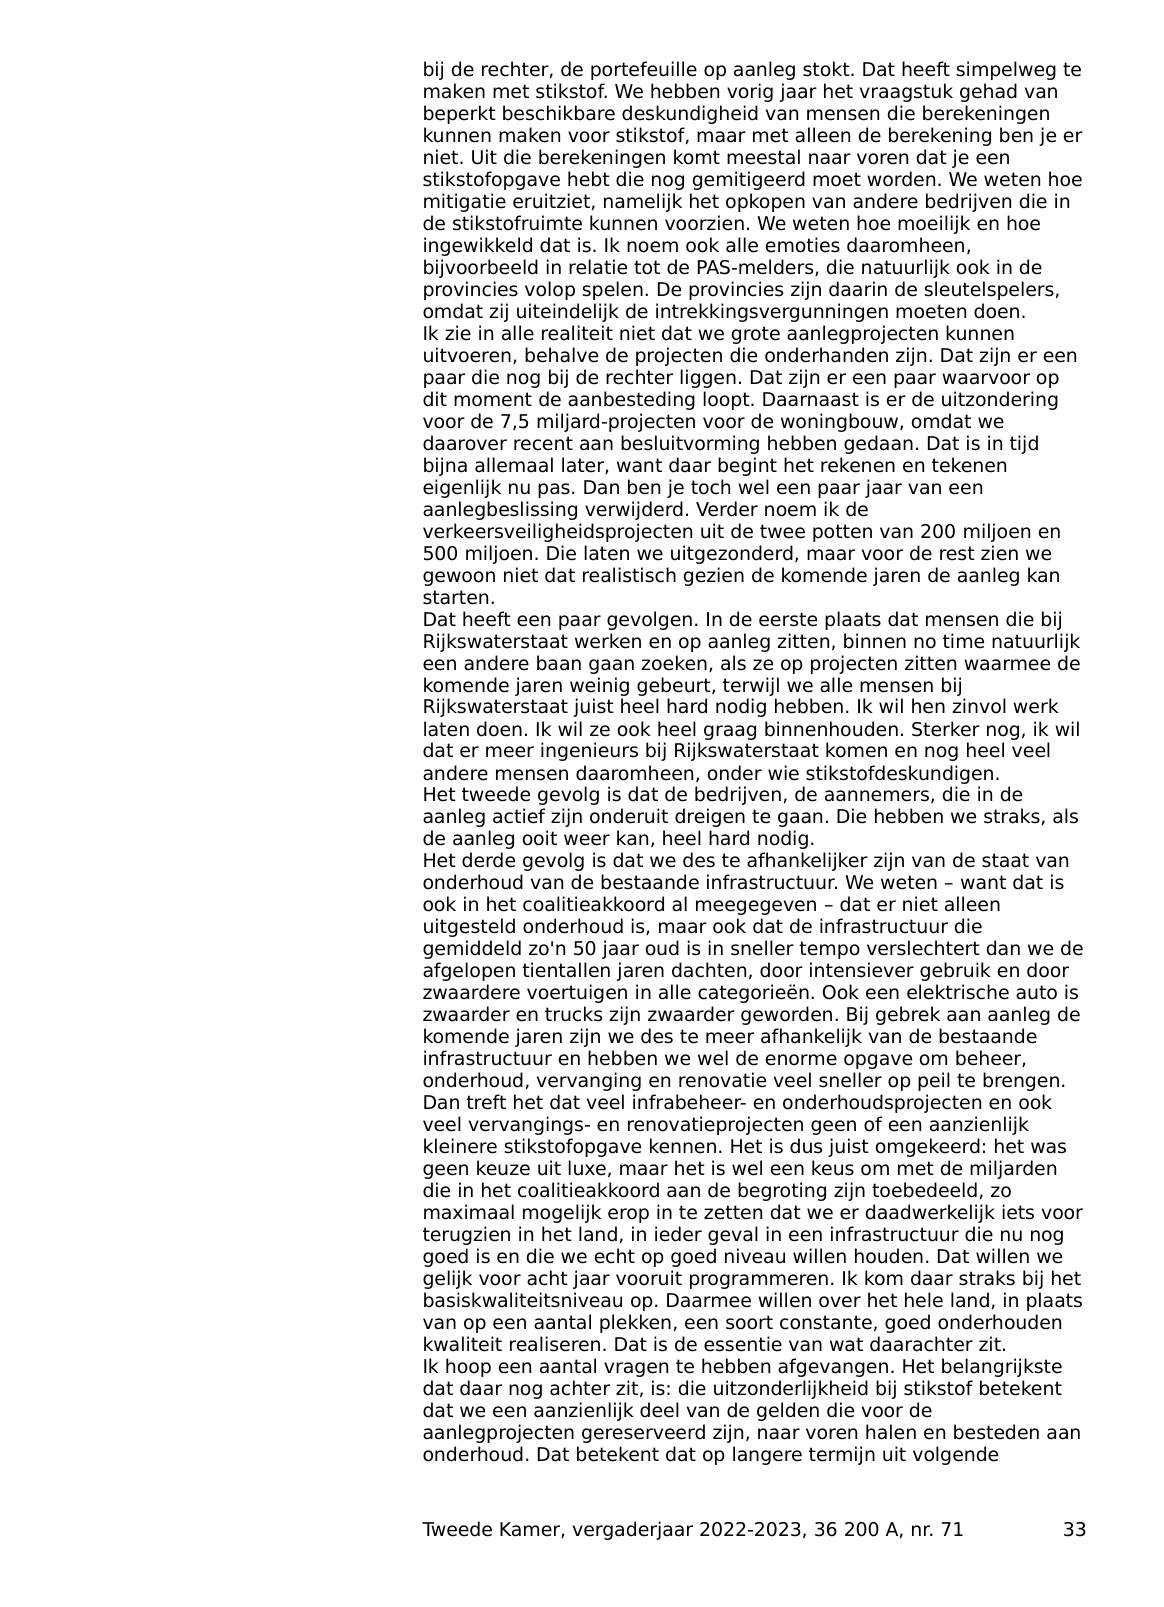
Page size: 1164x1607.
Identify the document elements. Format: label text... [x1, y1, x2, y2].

text bij de rechter, de portefeuille op aanleg stokt. Dat heeft simpelweg te maken met stikstof. We hebben vorig jaar het vraagstuk gehad van beperkt beschikbare deskundigheid van mensen die berekeningen kunnen maken voor stikstof, maar met alleen de berekening ben je er niet. Uit die berekeningen komt meestal naar voren dat je een stikstofopgave hebt die nog gemitigeerd moet worden. We weten hoe mitigatie eruitziet, namelijk het opkopen van andere bedrijven die in de stikstofruimte kunnen voorzien. We weten hoe moeilijk en hoe ingewikkeld dat is. Ik noem ook alle emoties daaromheen, bijvoorbeeld in relatie tot de PAS-melders, die natuurlijk ook in de provincies volop spelen. De provincies zijn daarin de sleutelspelers, omdat zij uiteindelijk de intrekkingsvergunningen moeten doen. [422, 59, 1087, 323]
text Ik hoop een aantal vragen te hebben afgevangen. Het belangrijkste dat daar nog achter zit, is: die uitzonderlijkheid bij stikstof betekent dat we een aanzienlijk deel van de gelden die voor de aanlegprojecten gereserveerd zijn, naar voren halen en besteden aan onderhoud. Dat betekent dat op langere termijn uit volgende [422, 1356, 1087, 1466]
text Het tweede gevolg is dat de bedrijven, de aannemers, die in de aanleg actief zijn onderuit dreigen te gaan. Die hebben we straks, als de aanleg ooit weer kan, heel hard nodig. [422, 784, 1087, 850]
text Dat heeft een paar gevolgen. In de eerste plaats dat mensen die bij Rijkswaterstaat werken en op aanleg zitten, binnen no time natuurlijk een andere baan gaan zoeken, als ze op projecten zitten waarmee de komende jaren weinig gebeurt, terwijl we alle mensen bij Rijkswaterstaat juist heel hard nodig hebben. Ik wil hen zinvol werk laten doen. Ik wil ze ook heel graag binnenhouden. Sterker nog, ik wil dat er meer ingenieurs bij Rijkswaterstaat komen en nog heel veel andere mensen daaromheen, onder wie stikstofdeskundigen. [422, 608, 1087, 784]
text Het derde gevolg is dat we des te afhankelijker zijn van de staat van onderhoud van de bestaande infrastructuur. We weten – want dat is ook in het coalitieakkoord al meegegeven – dat er niet alleen uitgesteld onderhoud is, maar ook dat de infrastructuur die gemiddeld zo'n 50 jaar oud is in sneller tempo verslechtert dan we de afgelopen tientallen jaren dachten, door intensiever gebruik en door zwaardere voertuigen in alle categorieën. Ook een elektrische auto is zwaarder en trucks zijn zwaarder geworden. Bij gebrek aan aanleg de komende jaren zijn we des te meer afhankelijk van de bestaande infrastructuur en hebben we wel de enorme opgave om beheer, onderhoud, vervanging en renovatie veel sneller op peil te brengen. Dan treft het dat veel infrabeheer- en onderhoudsprojecten en ook veel vervangings- en renovatieprojecten geen of een aanzienlijk kleinere stikstofopgave kennen. Het is dus juist omgekeerd: het was geen keuze uit luxe, maar het is wel een keus om met de miljarden die in het coalitieakkoord aan de begroting zijn toebedeeld, zo maximaal mogelijk erop in te zetten dat we er daadwerkelijk iets voor terugzien in het land, in ieder geval in een infrastructuur die nu nog goed is en die we echt op goed niveau willen houden. Dat willen we gelijk voor acht jaar vooruit programmeren. Ik kom daar straks bij het basiskwaliteitsniveau op. Daarmee willen over het hele land, in plaats van op een aantal plekken, een soort constante, goed onderhouden kwaliteit realiseren. Dat is de essentie van wat daarachter zit. [422, 850, 1087, 1356]
text Ik zie in alle realiteit niet dat we grote aanlegprojecten kunnen uitvoeren, behalve de projecten die onderhanden zijn. Dat zijn er een paar die nog bij de rechter liggen. Dat zijn er een paar waarvoor op dit moment de aanbesteding loopt. Daarnaast is er de uitzondering voor de 7,5 miljard-projecten voor de woningbouw, omdat we daarover recent aan besluitvorming hebben gedaan. Dat is in tijd bijna allemaal later, want daar begint het rekenen en tekenen eigenlijk nu pas. Dan ben je toch wel een paar jaar van een aanlegbeslissing verwijderd. Verder noem ik de verkeersveiligheidsprojecten uit de twee potten van 200 miljoen en 500 miljoen. Die laten we uitgezonderd, maar voor de rest zien we gewoon niet dat realistisch gezien de komende jaren de aanleg kan starten. [422, 323, 1087, 608]
